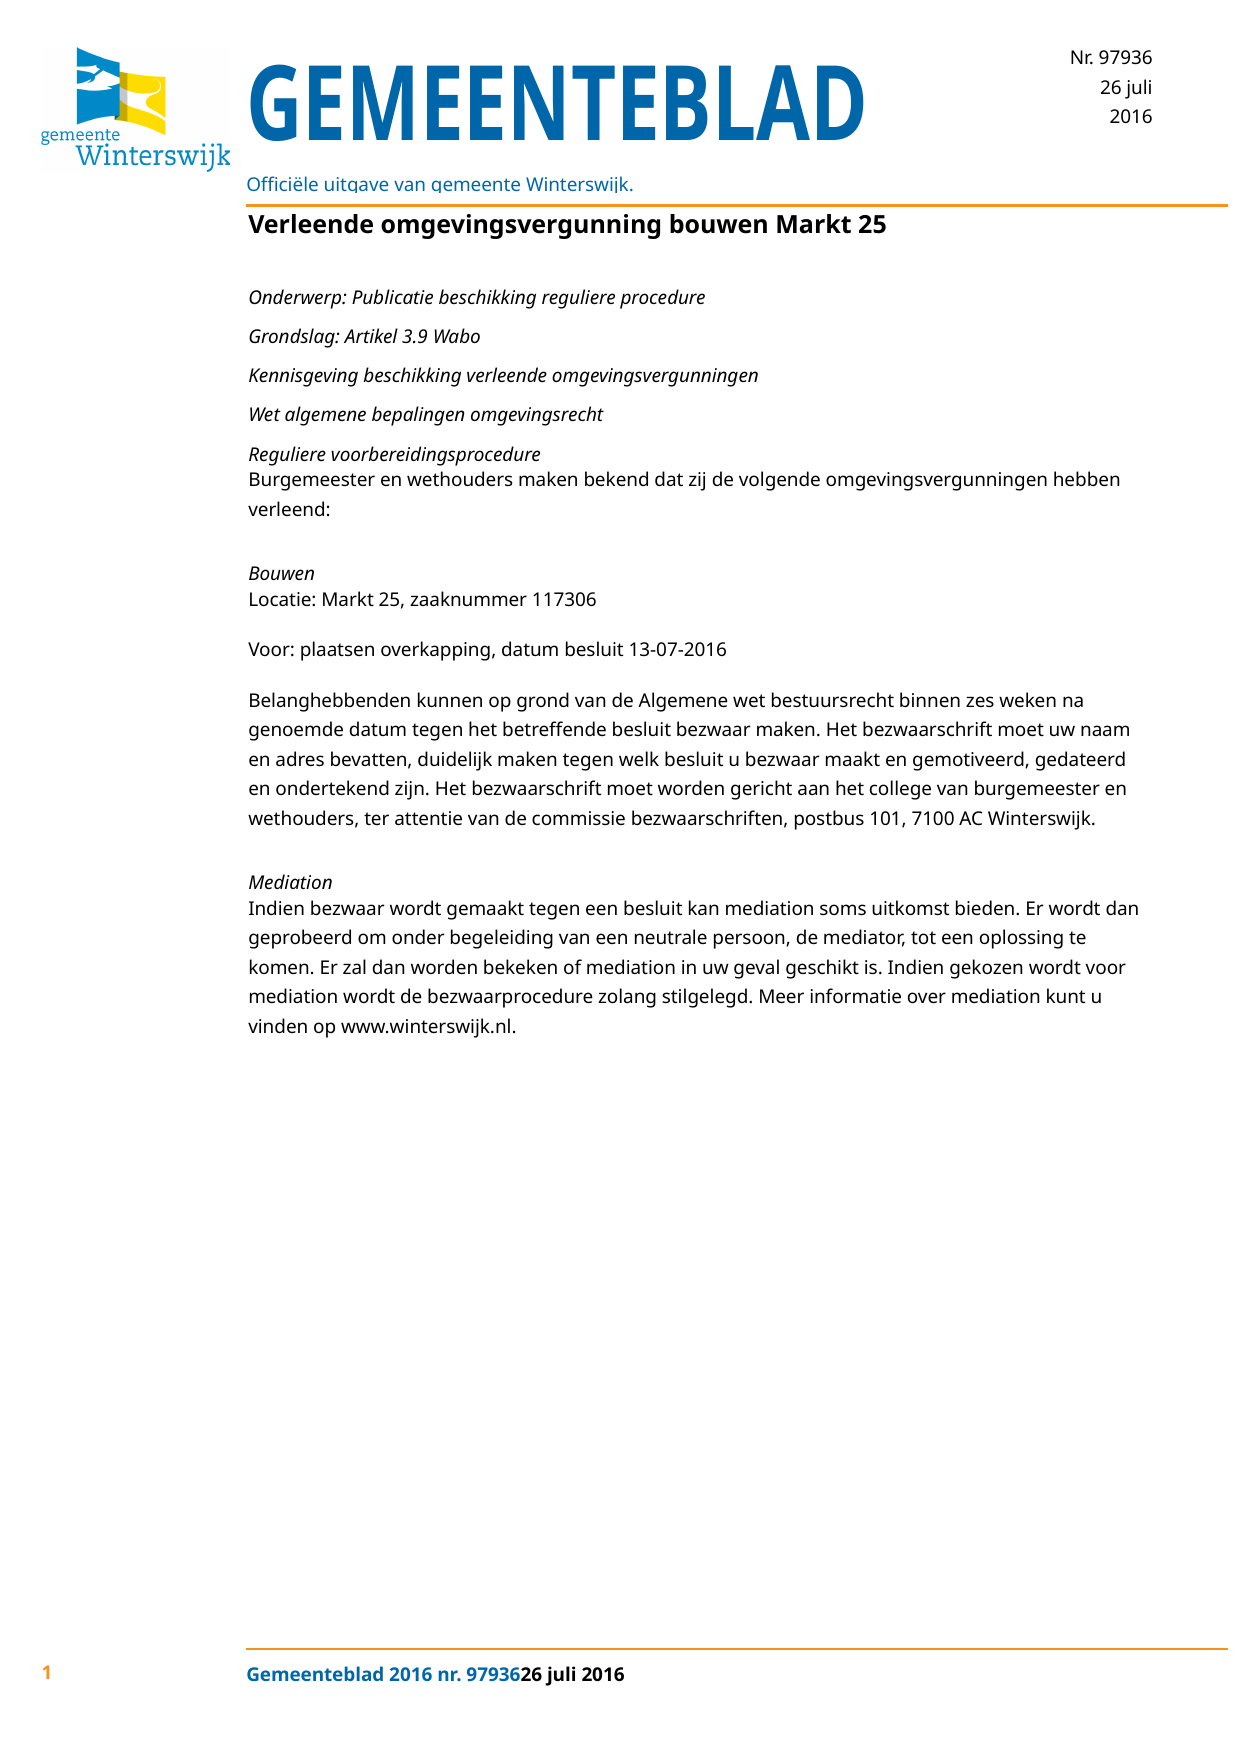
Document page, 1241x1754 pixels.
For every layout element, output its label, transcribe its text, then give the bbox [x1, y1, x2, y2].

text Belanghebbenden kunnen op grond van de Algemene wet bestuursrecht binnen zes weken na genoemde datum tegen het betreffende besluit bezwaar maken. Het bezwaarschrift moet uw naam en adres bevatten, duidelijk maken tegen welk besluit u bezwaar maakt en gemotiveerd, gedateerd en ondertekend zijn. Het bezwaarschrift moet worden gericht aan het college van burgemeester en wethouders, ter attentie van de commissie bezwaarschriften, postbus 101, 7100 AC Winterswijk. [248, 687, 1152, 831]
text Wet algemene bepalingen omgevingsrecht [248, 402, 1152, 427]
text Burgemeester en wethouders maken bekend dat zij de volgende omgevingsvergunningen hebben verleend: [248, 467, 1152, 522]
text Bouwen [248, 560, 1152, 586]
text Voor: plaatsen overkapping, datum besluit 13-07-2016 [248, 636, 1152, 662]
text Reguliere voorbereidingsprocedure [248, 441, 1152, 467]
text Grondslag: Artikel 3.9 Wabo [248, 323, 1152, 349]
text Kennisgeving beschikking verleende omgevingsvergunningen [248, 362, 1152, 388]
text Onderwerp: Publicatie beschikking reguliere procedure [248, 284, 1152, 309]
picture [41, 47, 231, 172]
text Mediation [248, 869, 1152, 895]
text Verleende omgevingsvergunning bouwen Markt 25 [248, 207, 1152, 241]
text Locatie: Markt 25, zaaknummer 117306 [248, 586, 1152, 612]
picture [225, 153, 231, 162]
text Indien bezwaar wordt gemaakt tegen een besluit kan mediation soms uitkomst bieden. Er wordt dan geprobeerd om onder begeleiding van een neutrale persoon, de mediator, tot een oplossing te komen. Er zal dan worden bekeken of mediation in uw geval geschikt is. Indien gekozen wordt voor mediation wordt de bezwaarprocedure zolang stilgelegd. Meer informatie over mediation kunt u vinden op www.winterswijk.nl. [248, 895, 1152, 1039]
